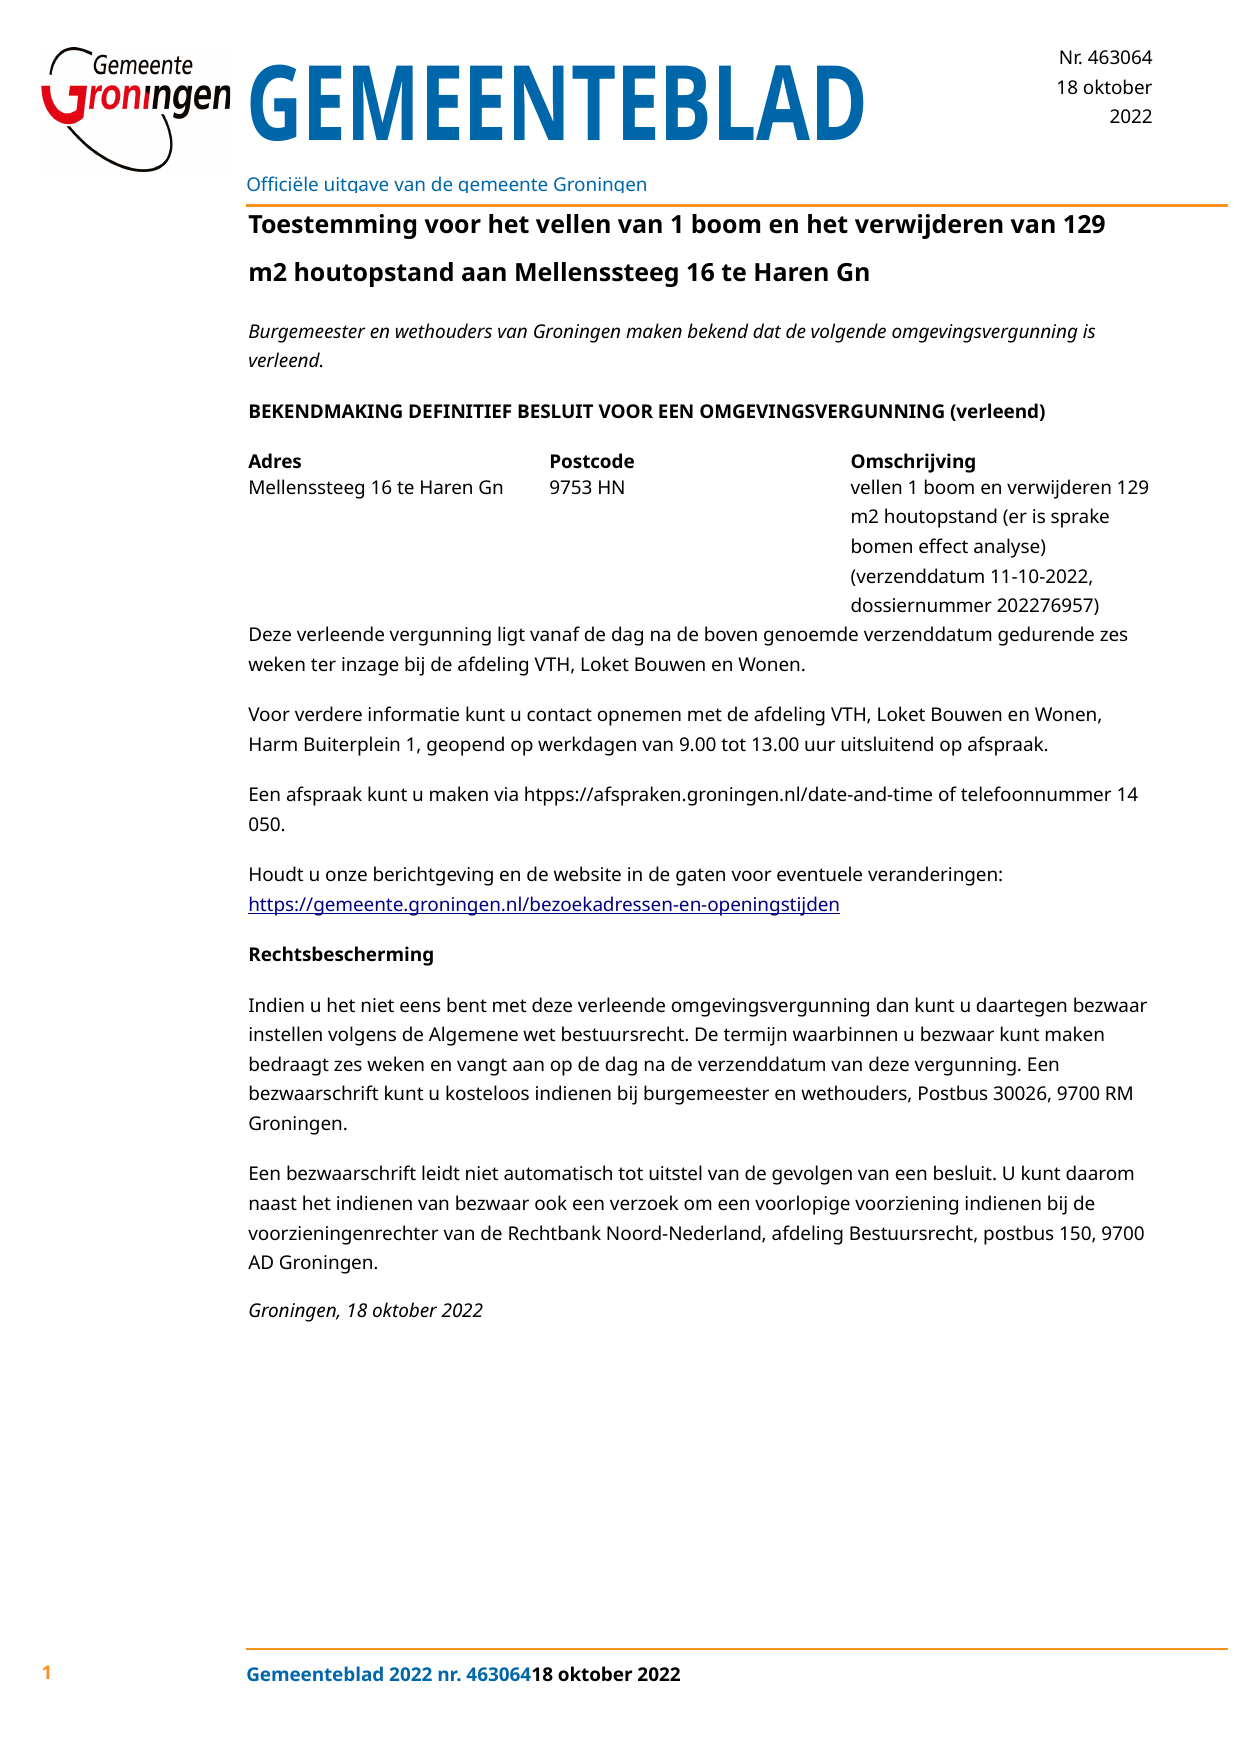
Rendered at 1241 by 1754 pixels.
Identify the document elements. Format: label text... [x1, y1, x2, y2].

text Rechtsbescherming [248, 941, 1152, 967]
table_header Omschrijving [850, 449, 1152, 474]
text Groningen, 18 oktober 2022 [248, 1297, 1152, 1323]
text Een bezwaarschrift leidt niet automatisch tot uitstel van de gevolgen van een besluit. U kunt daarom naast het indienen van bezwaar ook een verzoek om een voorlopige voorziening indienen bij de voorzieningenrechter van de Rechtbank Noord-Nederland, afdeling Bestuursrecht, postbus 150, 9700 AD Groningen. [248, 1161, 1152, 1275]
picture [41, 47, 231, 172]
text Houdt u onze berichtgeving en de website in de gaten voor eventuele veranderingen: https://gemeente.groningen.nl/bezoekadressen-en-openingstijden [248, 861, 1152, 917]
text BEKENDMAKING DEFINITIEF BESLUIT VOOR EEN OMGEVINGSVERGUNNING (verleend) [248, 398, 1152, 424]
text Indien u het niet eens bent met deze verleende omgevingsvergunning dan kunt u daartegen bezwaar instellen volgens de Algemene wet bestuursrecht. De termijn waarbinnen u bezwaar kunt maken bedraagt zes weken en vangt aan op de dag na de verzenddatum van deze vergunning. Een bezwaarschrift kunt u kosteloos indienen bij burgemeester en wethouders, Postbus 30026, 9700 RM Groningen. [248, 992, 1152, 1136]
text Deze verleende vergunning ligt vanaf de dag na de boven genoemde verzenddatum gedurende zes weken ter inzage bij de afdeling VTH, Loket Bouwen en Wonen. [248, 621, 1152, 677]
text Een afspraak kunt u maken via htpps://afspraken.groningen.nl/date-and-time of telefoonnummer 14 050. [248, 781, 1152, 837]
table_cell vellen 1 boom en verwijderen 129 m2 houtopstand (er is sprake bomen effect analyse) (verzenddatum 11-10-2022, dossiernummer 202276957) [850, 474, 1152, 618]
text Burgemeester en wethouders van Groningen maken bekend dat de volgende omgevingsvergunning is verleend. [248, 318, 1152, 373]
table_cell Mellenssteeg 16 te Haren Gn [248, 474, 549, 618]
text Voor verdere informatie kunt u contact opnemen met de afdeling VTH, Loket Bouwen en Wonen, Harm Buiterplein 1, geopend op werkdagen van 9.00 tot 13.00 uur uitsluitend op afspraak. [248, 701, 1152, 757]
table_header Adres [248, 449, 549, 474]
table_header Postcode [549, 449, 850, 474]
table_cell 9753 HN [549, 474, 850, 618]
text Toestemming voor het vellen van 1 boom en het verwijderen van 129 m2 houtopstand aan Mellenssteeg 16 te Haren Gn [248, 207, 1152, 288]
